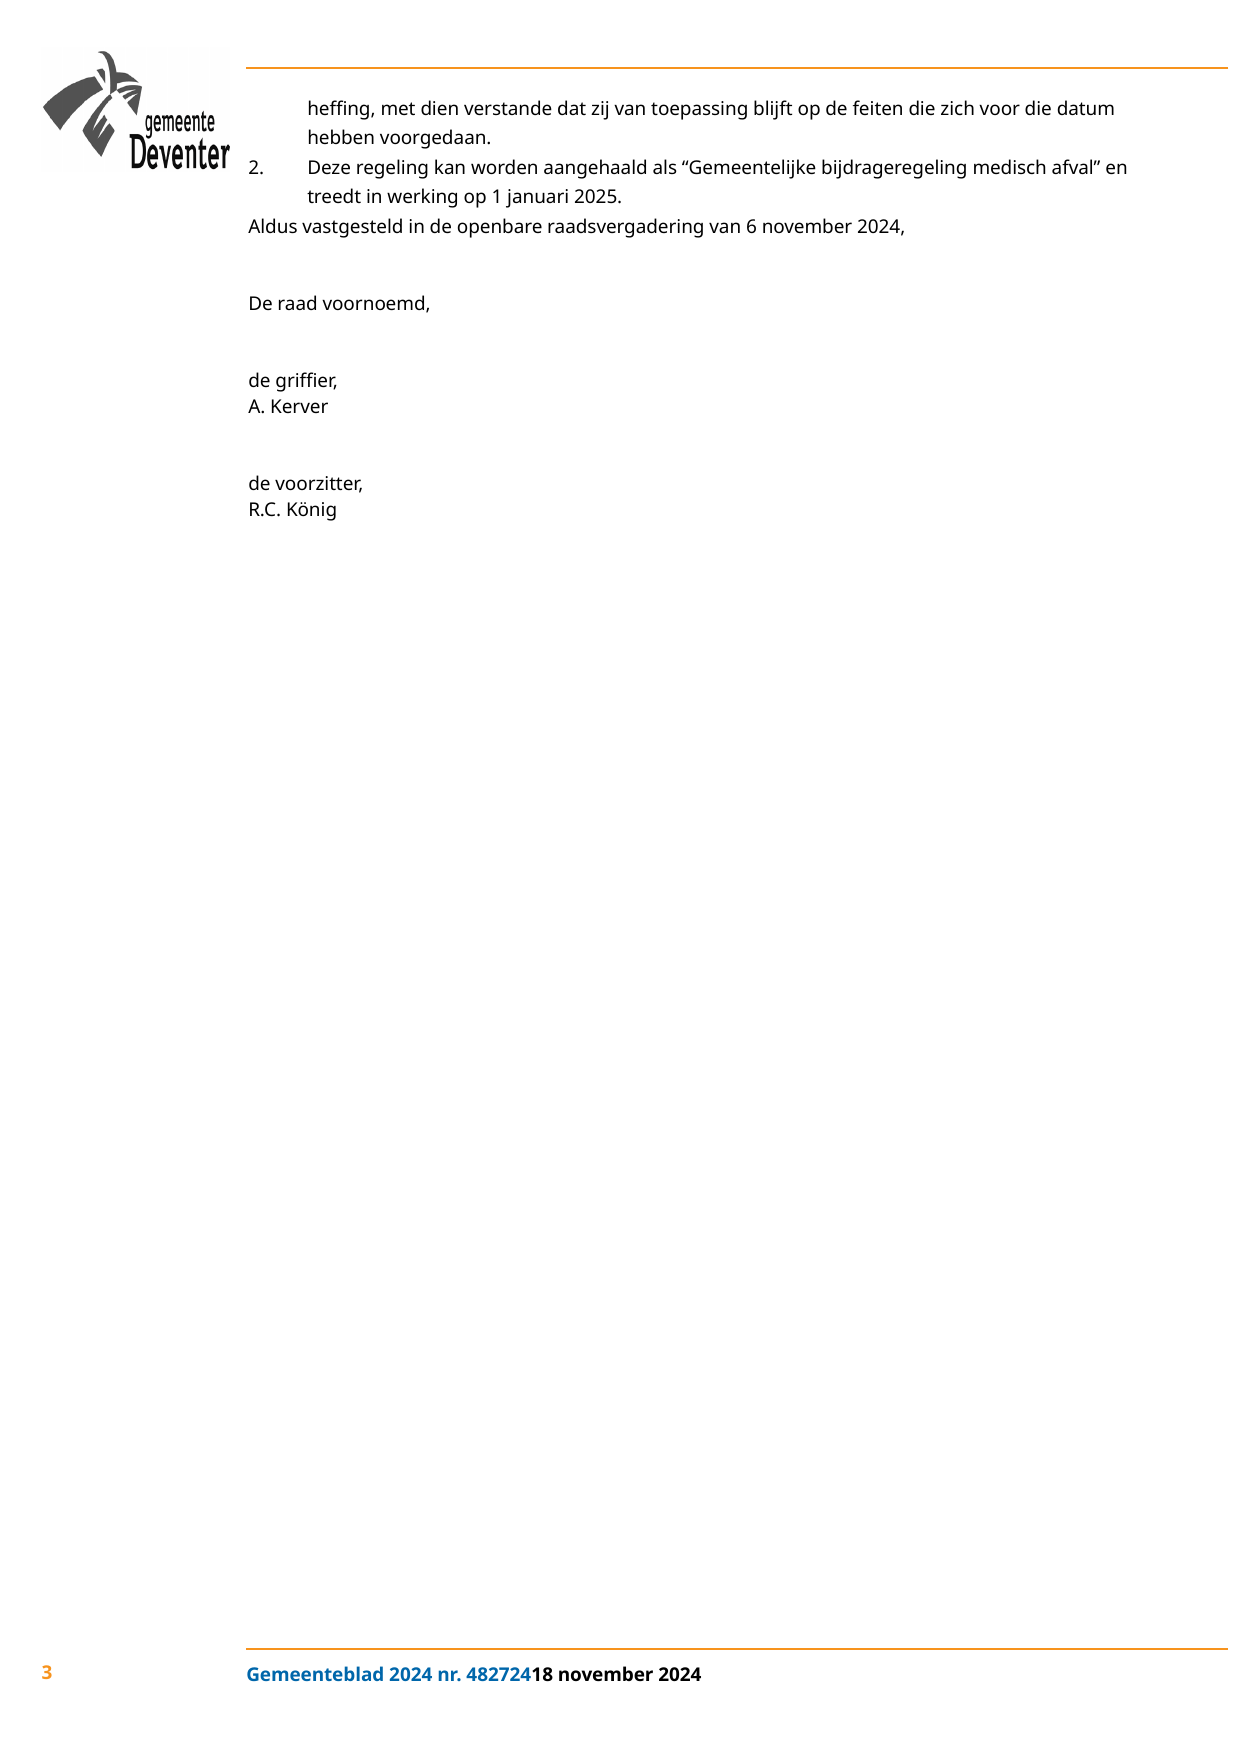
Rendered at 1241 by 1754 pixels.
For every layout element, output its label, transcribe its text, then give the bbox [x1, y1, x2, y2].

text A. Kerver [248, 393, 1152, 419]
list Deze regeling kan worden aangehaald als “Gemeentelijke bijdrageregeling medisch afval” en treedt in werking op 1 januari 2025. [248, 154, 1152, 209]
picture [41, 47, 231, 172]
text de voorzitter, [248, 470, 1152, 496]
list heffing, met dien verstande dat zij van toepassing blijft op de feiten die zich voor die datum hebben voorgedaan. [248, 95, 1152, 150]
text R.C. König [248, 496, 1152, 522]
text de griffier, [248, 367, 1152, 393]
text Aldus vastgesteld in de openbare raadsvergadering van 6 november 2024, [248, 213, 1152, 239]
text De raad voornoemd, [248, 290, 1152, 316]
